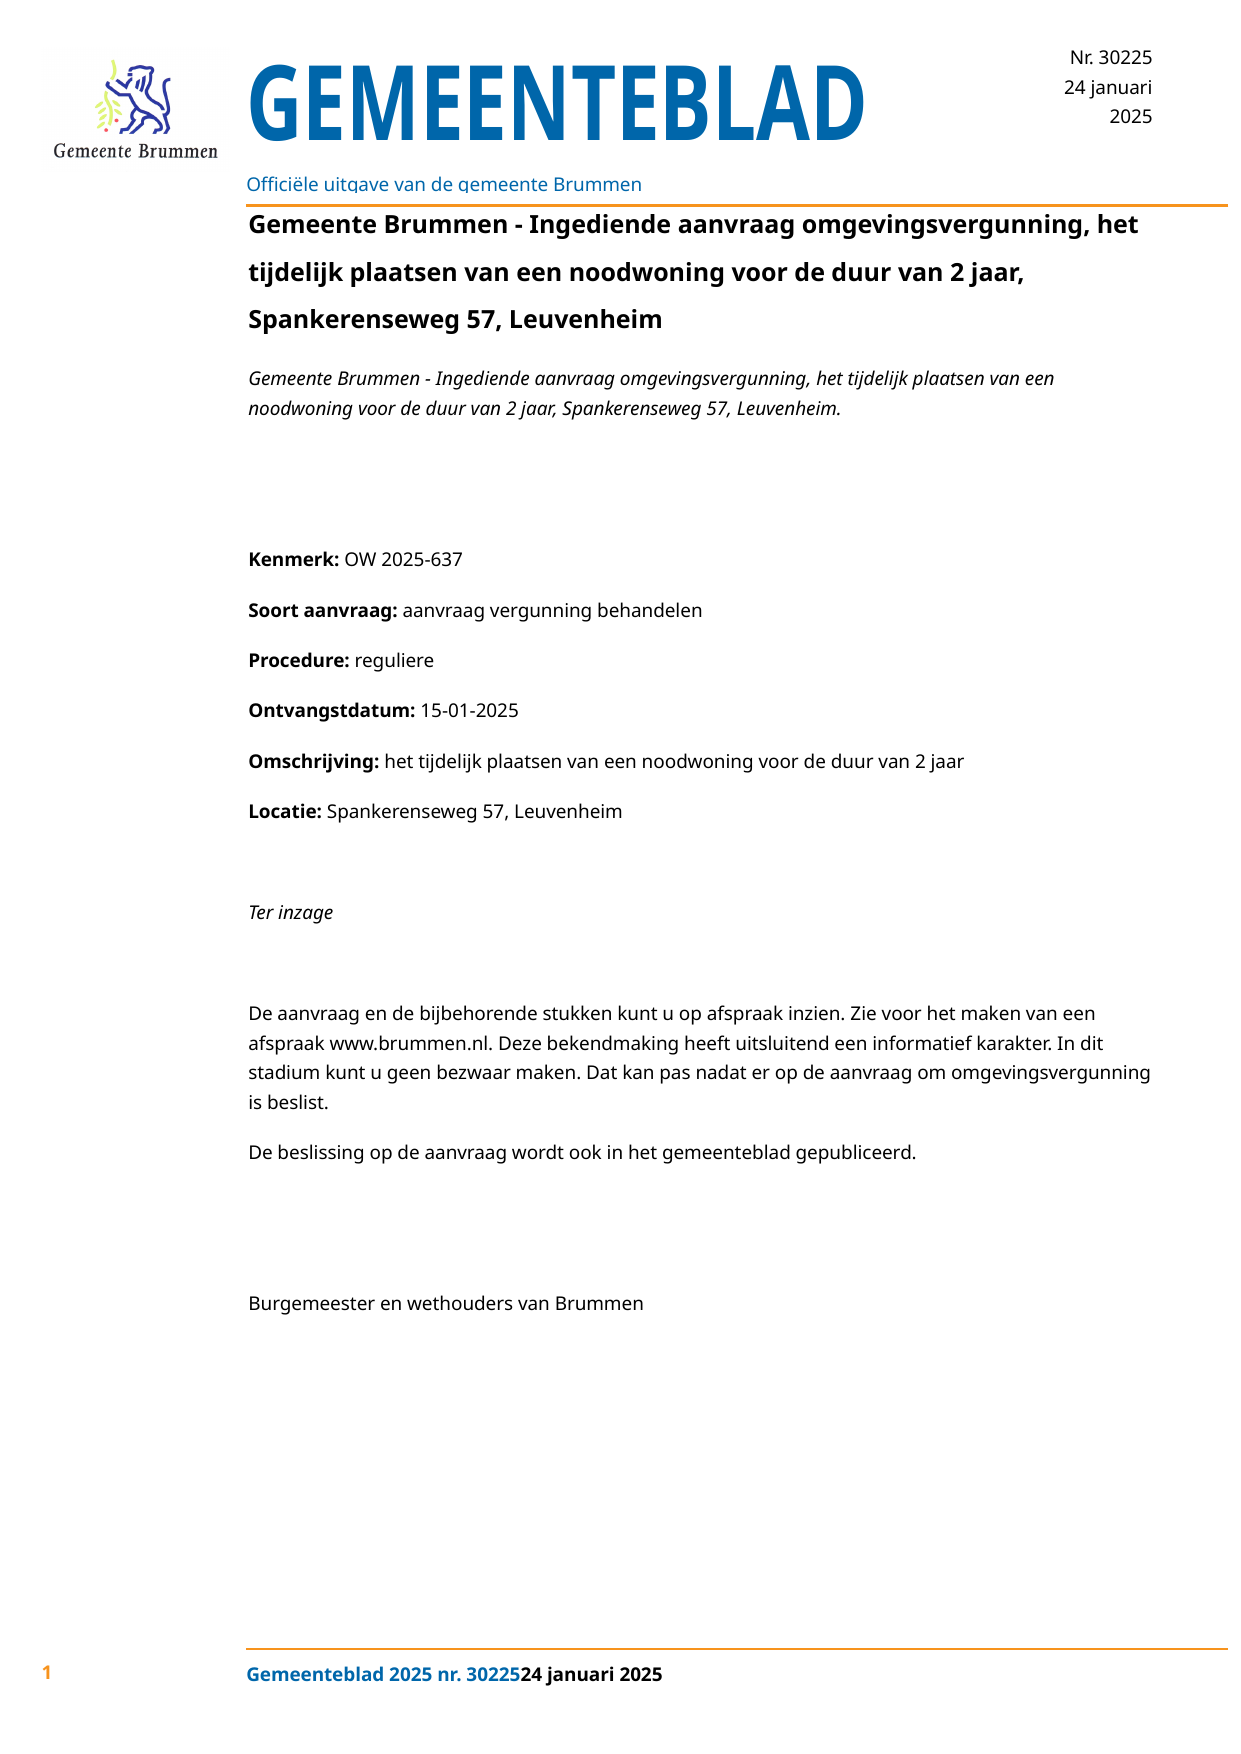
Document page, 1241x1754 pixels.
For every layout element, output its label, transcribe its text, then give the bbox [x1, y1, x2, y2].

picture [41, 47, 231, 172]
text Procedure: reguliere [248, 647, 1152, 673]
text Gemeente Brummen - Ingediende aanvraag omgevingsvergunning, het tijdelijk plaatsen van een noodwoning voor de duur van 2 jaar, Spankerenseweg 57, Leuvenheim. [248, 366, 1152, 421]
text Locatie: Spankerenseweg 57, Leuvenheim [248, 798, 1152, 824]
text Burgemeester en wethouders van Brummen [248, 1291, 1152, 1316]
text Omschrijving: het tijdelijk plaatsen van een noodwoning voor de duur van 2 jaar [248, 748, 1152, 774]
text Gemeente Brummen - Ingediende aanvraag omgevingsvergunning, het tijdelijk plaatsen van een noodwoning voor de duur van 2 jaar, Spankerenseweg 57, Leuvenheim [248, 207, 1152, 336]
text Ontvangstdatum: 15-01-2025 [248, 698, 1152, 723]
text Ter inzage [248, 899, 1152, 925]
text Kenmerk: OW 2025-637 [248, 546, 1152, 572]
text De beslissing op de aanvraag wordt ook in het gemeenteblad gepubliceerd. [248, 1139, 1152, 1165]
text De aanvraag en de bijbehorende stukken kunt u op afspraak inzien. Zie voor het maken van een afspraak www.brummen.nl. Deze bekendmaking heeft uitsluitend een informatief karakter. In dit stadium kunt u geen bezwaar maken. Dat kan pas nadat er op de aanvraag om omgevingsvergunning is beslist. [248, 1000, 1152, 1114]
text Soort aanvraag: aanvraag vergunning behandelen [248, 597, 1152, 622]
